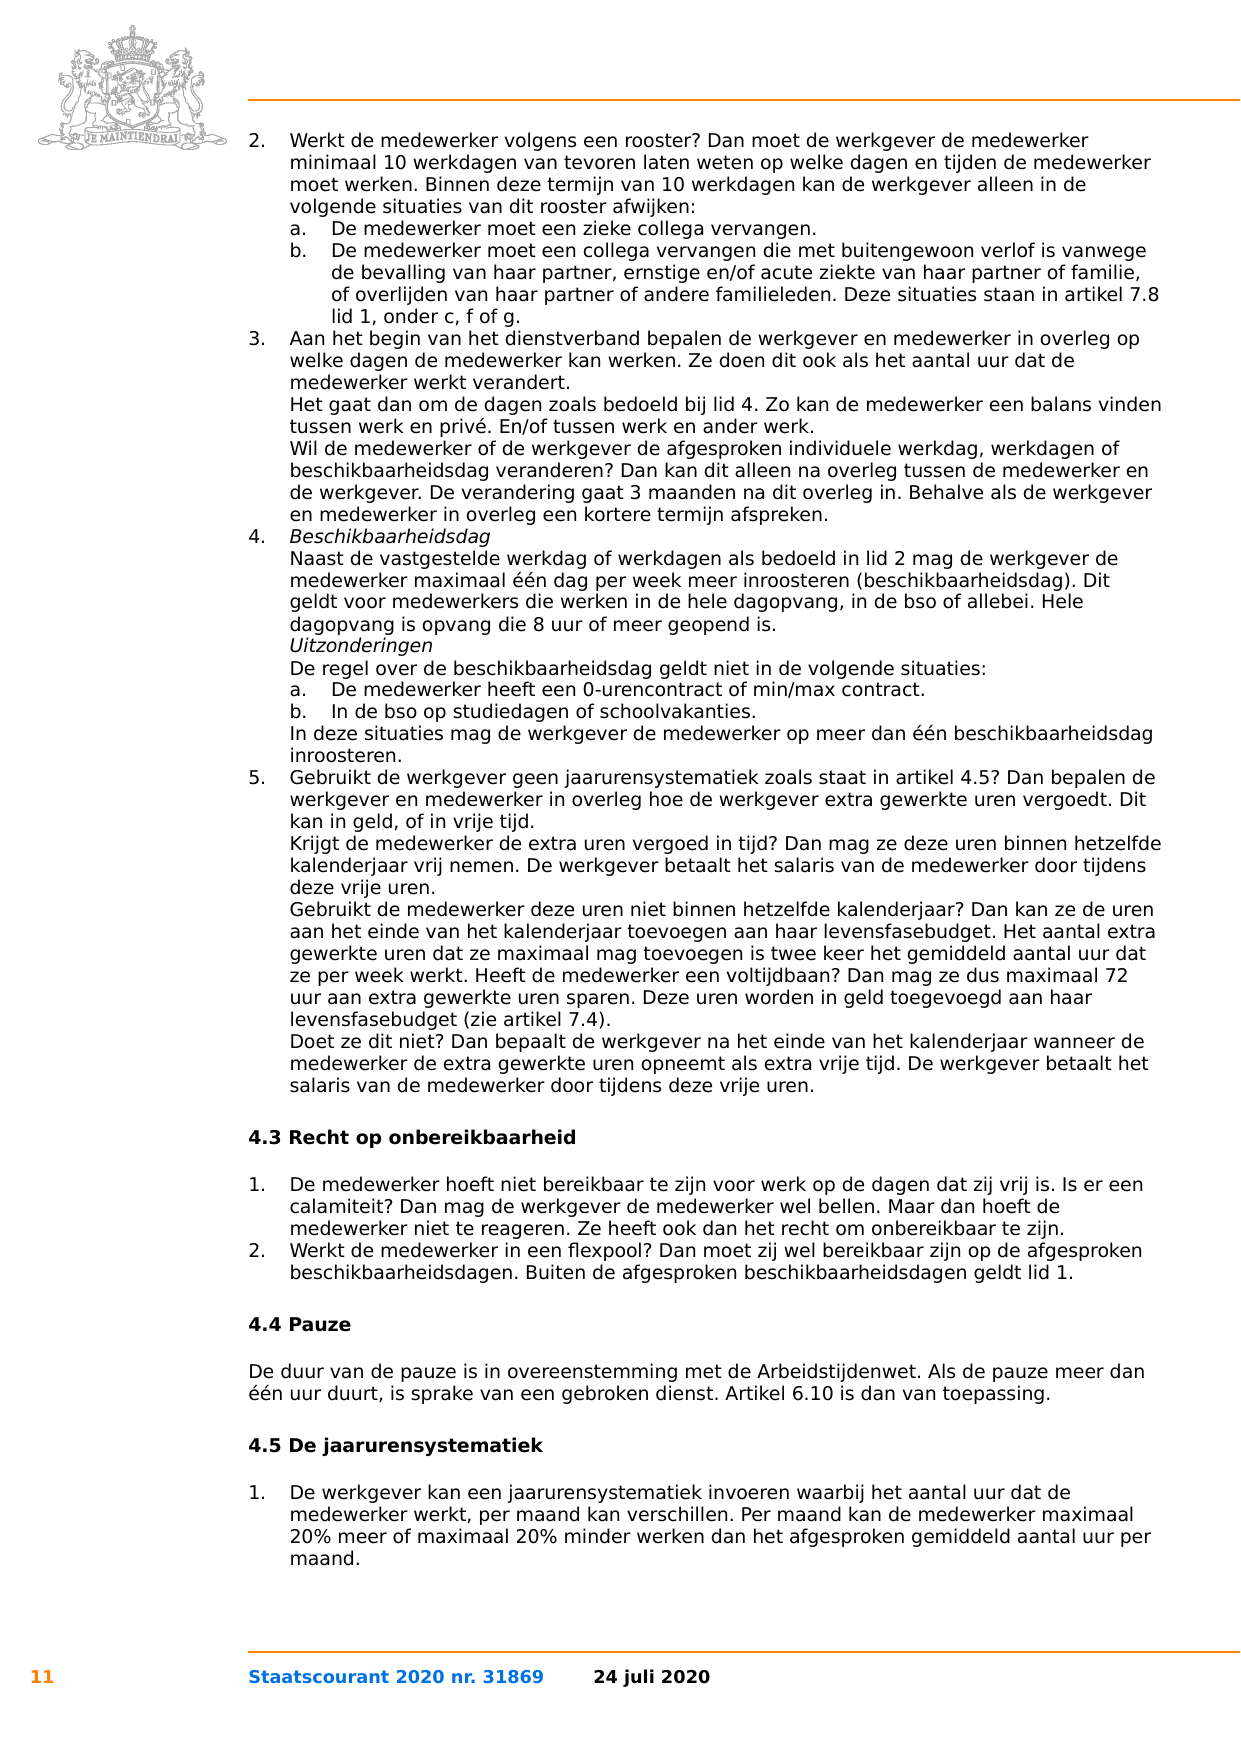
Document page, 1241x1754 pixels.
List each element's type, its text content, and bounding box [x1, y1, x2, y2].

picture [38, 25, 227, 150]
text Wil de medewerker of de werkgever de afgesproken individuele werkdag, werkdagen of beschikbaarheidsdag veranderen? Dan kan dit alleen na overleg tussen de medewerker en de werkgever. De verandering gaat 3 maanden na dit overleg in. Behalve als de werkgever en medewerker in overleg een kortere termijn afspreken. [289, 438, 1163, 526]
text Gebruikt de medewerker deze uren niet binnen hetzelfde kalenderjaar? Dan kan ze de uren aan het einde van het kalenderjaar toevoegen aan haar levensfasebudget. Het aantal extra gewerkte uren dat ze maximaal mag toevoegen is twee keer het gemiddeld aantal uur dat ze per week werkt. Heeft de medewerker een voltijdbaan? Dan mag ze dus maximaal 72 uur aan extra gewerkte uren sparen. Deze uren worden in geld toegevoegd aan haar levensfasebudget (zie artikel 7.4). [289, 899, 1163, 1031]
text De duur van de pauze is in overeenstemming met de Arbeidstijdenwet. Als de pauze meer dan één uur duurt, is sprake van een gebroken dienst. Artikel 6.10 is dan van toepassing. [248, 1361, 1163, 1405]
text 1. De werkgever kan een jaarurensystematiek invoeren waarbij het aantal uur dat de medewerker werkt, per maand kan verschillen. Per maand kan de medewerker maximaal 20% meer of maximaal 20% minder werken dan het afgesproken gemiddeld aantal uur per maand. [248, 1482, 1163, 1570]
text 2. Werkt de medewerker volgens een rooster? Dan moet de werkgever de medewerker minimaal 10 werkdagen van tevoren laten weten op welke dagen en tijden de medewerker moet werken. Binnen deze termijn van 10 werkdagen kan de werkgever alleen in de volgende situaties van dit rooster afwijken: [248, 130, 1163, 218]
subtitle 4.4 Pauze [248, 1314, 1163, 1336]
text 2. Werkt de medewerker in een flexpool? Dan moet zij wel bereikbaar zijn op de afgesproken beschikbaarheidsdagen. Buiten de afgesproken beschikbaarheidsdagen geldt lid 1. [248, 1240, 1163, 1284]
text Uitzonderingen [289, 635, 1163, 657]
text Naast de vastgestelde werkdag of werkdagen als bedoeld in lid 2 mag de werkgever de medewerker maximaal één dag per week meer inroosteren (beschikbaarheidsdag). Dit geldt voor medewerkers die werken in de hele dagopvang, in de bso of allebei. Hele dagopvang is opvang die 8 uur of meer geopend is. [289, 547, 1163, 635]
text a. De medewerker heeft een 0-urencontract of min/max contract. [289, 679, 1163, 701]
text Het gaat dan om de dagen zoals bedoeld bij lid 4. Zo kan de medewerker een balans vinden tussen werk en privé. En/of tussen werk en ander werk. [289, 394, 1163, 438]
subtitle 4.3 Recht op onbereikbaarheid [248, 1127, 1163, 1149]
subtitle 4.5 De jaarurensystematiek [248, 1435, 1163, 1457]
text Doet ze dit niet? Dan bepaalt de werkgever na het einde van het kalenderjaar wanneer de medewerker de extra gewerkte uren opneemt als extra vrije tijd. De werkgever betaalt het salaris van de medewerker door tijdens deze vrije uren. [289, 1031, 1163, 1097]
text b. In de bso op studiedagen of schoolvakanties. [289, 701, 1163, 723]
text In deze situaties mag de werkgever de medewerker op meer dan één beschikbaarheidsdag inroosteren. [289, 723, 1163, 767]
text 3. Aan het begin van het dienstverband bepalen de werkgever en medewerker in overleg op welke dagen de medewerker kan werken. Ze doen dit ook als het aantal uur dat de medewerker werkt verandert. [248, 328, 1163, 394]
text De regel over de beschikbaarheidsdag geldt niet in de volgende situaties: [289, 657, 1163, 679]
text 1. De medewerker hoeft niet bereikbaar te zijn voor werk op de dagen dat zij vrij is. Is er een calamiteit? Dan mag de werkgever de medewerker wel bellen. Maar dan hoeft de medewerker niet te reageren. Ze heeft ook dan het recht om onbereikbaar te zijn. [248, 1174, 1163, 1240]
text a. De medewerker moet een zieke collega vervangen. [289, 218, 1163, 240]
text Krijgt de medewerker de extra uren vergoed in tijd? Dan mag ze deze uren binnen hetzelfde kalenderjaar vrij nemen. De werkgever betaalt het salaris van de medewerker door tijdens deze vrije uren. [289, 833, 1163, 899]
text 4. Beschikbaarheidsdag [248, 526, 1163, 547]
text 5. Gebruikt de werkgever geen jaarurensystematiek zoals staat in artikel 4.5? Dan bepalen de werkgever en medewerker in overleg hoe de werkgever extra gewerkte uren vergoedt. Dit kan in geld, of in vrije tijd. [248, 767, 1163, 833]
text b. De medewerker moet een collega vervangen die met buitengewoon verlof is vanwege de bevalling van haar partner, ernstige en/of acute ziekte van haar partner of familie, of overlijden van haar partner of andere familieleden. Deze situaties staan in artikel 7.8 lid 1, onder c, f of g. [289, 240, 1163, 328]
